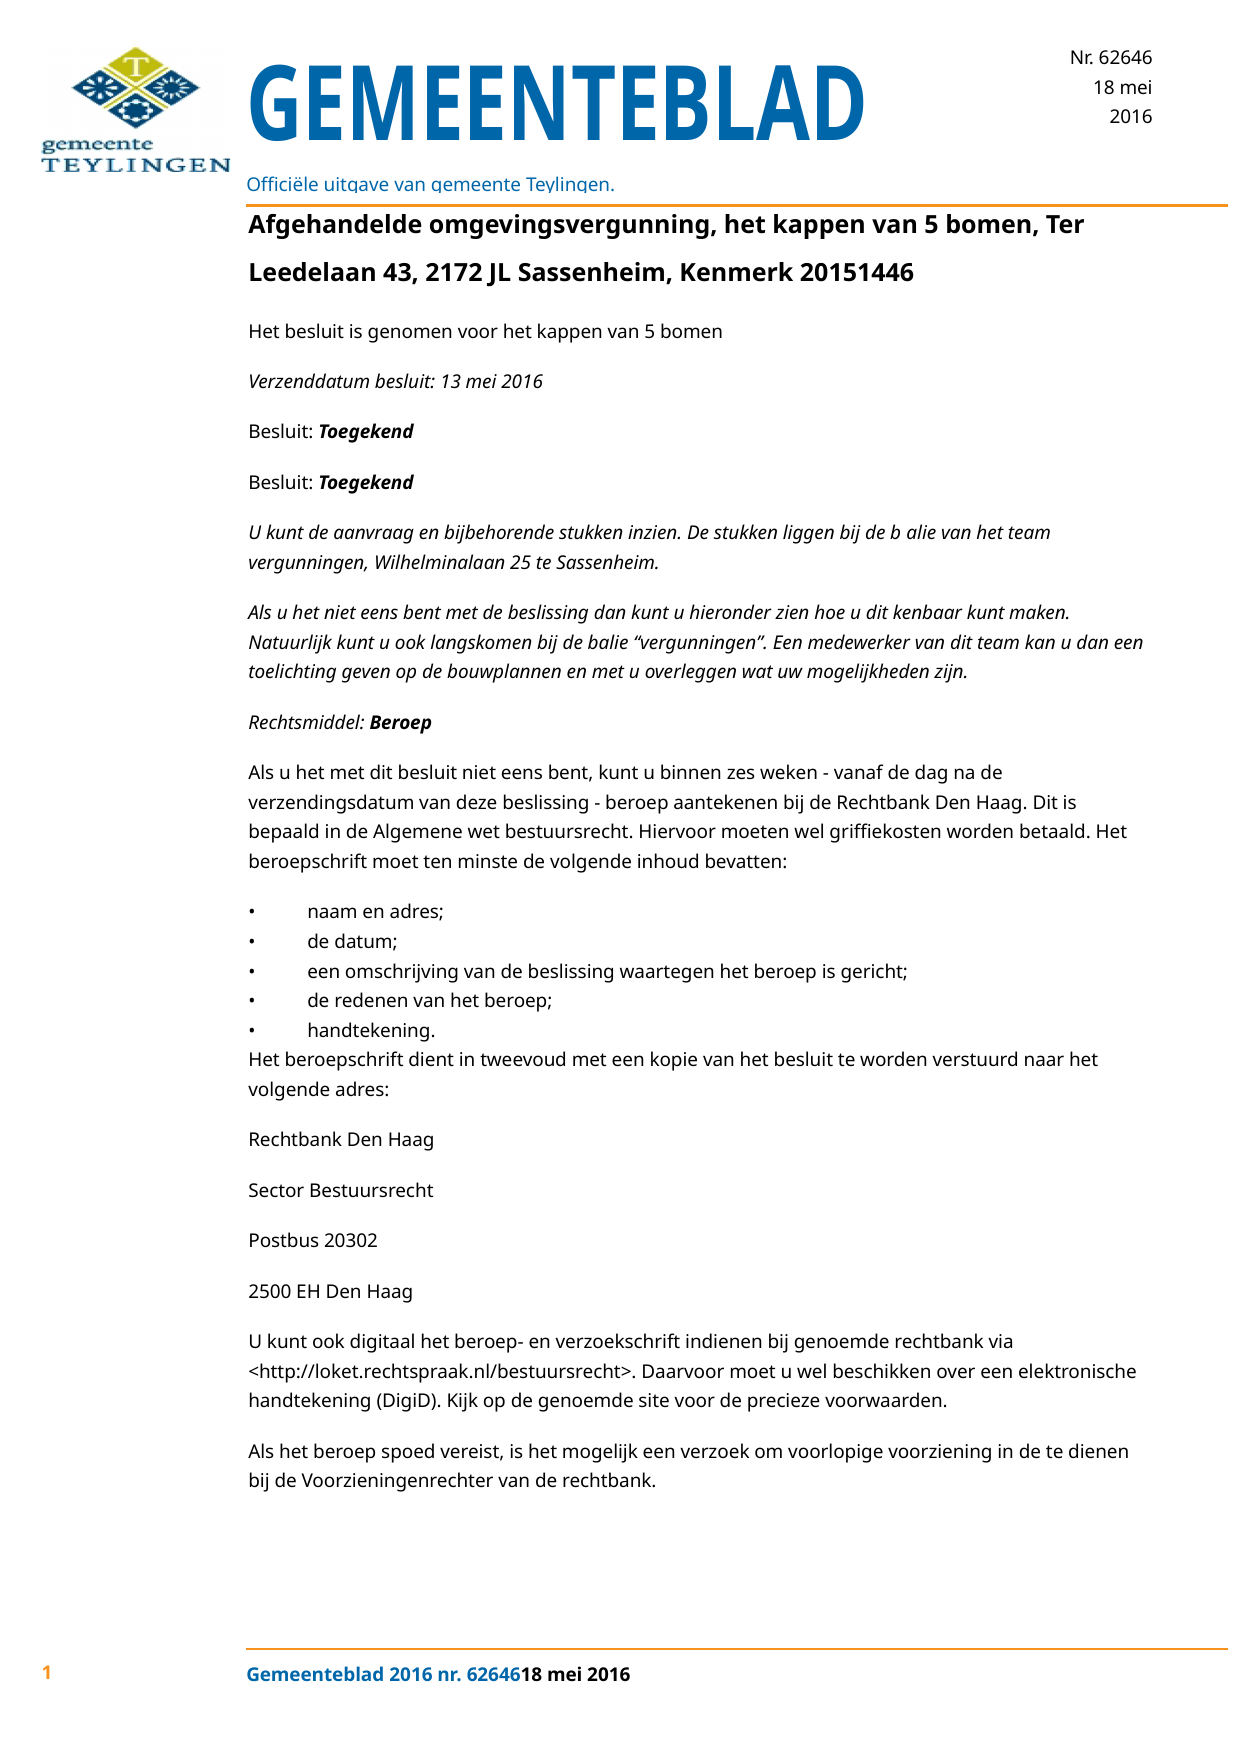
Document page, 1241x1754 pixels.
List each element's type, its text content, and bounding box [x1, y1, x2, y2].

text Verzenddatum besluit: 13 mei 2016 [248, 368, 1152, 394]
text Sector Bestuursrecht [248, 1177, 1152, 1203]
list een omschrijving van de beslissing waartegen het beroep is gericht; [248, 958, 1152, 984]
text Rechtbank Den Haag [248, 1127, 1152, 1152]
text Besluit: Toegekend [248, 469, 1152, 495]
text Als het beroep spoed vereist, is het mogelijk een verzoek om voorlopige voorziening in de te dienen bij de Voorzieningenrechter van de rechtbank. [248, 1438, 1152, 1493]
list de redenen van het beroep; [248, 987, 1152, 1013]
text Besluit: Toegekend [248, 419, 1152, 444]
text Het beroepschrift dient in tweevoud met een kopie van het besluit te worden verstuurd naar het volgende adres: [248, 1047, 1152, 1102]
text Het besluit is genomen voor het kappen van 5 bomen [248, 318, 1152, 344]
text U kunt de aanvraag en bijbehorende stukken inzien. De stukken liggen bij de b alie van het team vergunningen, Wilhelminalaan 25 te Sassenheim. [248, 519, 1152, 575]
text U kunt ook digitaal het beroep- en verzoekschrift indienen bij genoemde rechtbank via <http://loket.rechtspraak.nl/bestuursrecht>. Daarvoor moet u wel beschikken over een elektronische handtekening (DigiD). Kijk op de genoemde site voor de precieze voorwaarden. [248, 1328, 1152, 1413]
text Afgehandelde omgevingsvergunning, het kappen van 5 bomen, Ter Leedelaan 43, 2172 JL Sassenheim, Kenmerk 20151446 [248, 207, 1152, 288]
picture [41, 47, 231, 172]
list de datum; [248, 928, 1152, 954]
text Postbus 20302 [248, 1227, 1152, 1253]
list naam en adres; [248, 899, 1152, 924]
text Rechtsmiddel: Beroep [248, 709, 1152, 735]
text Als u het met dit besluit niet eens bent, kunt u binnen zes weken - vanaf de dag na de verzendingsdatum van deze beslissing - beroep aantekenen bij de Rechtbank Den Haag. Dit is bepaald in de Algemene wet bestuursrecht. Hiervoor moeten wel griffiekosten worden betaald. Het beroepschrift moet ten minste de volgende inhoud bevatten: [248, 759, 1152, 874]
text 2500 EH Den Haag [248, 1278, 1152, 1304]
text Als u het niet eens bent met de beslissing dan kunt u hieronder zien hoe u dit kenbaar kunt maken. Natuurlijk kunt u ook langskomen bij de balie “vergunningen”. Een medewerker van dit team kan u dan een toelichting geven op de bouwplannen en met u overleggen wat uw mogelijkheden zijn. [248, 599, 1152, 684]
list handtekening. [248, 1017, 1152, 1043]
